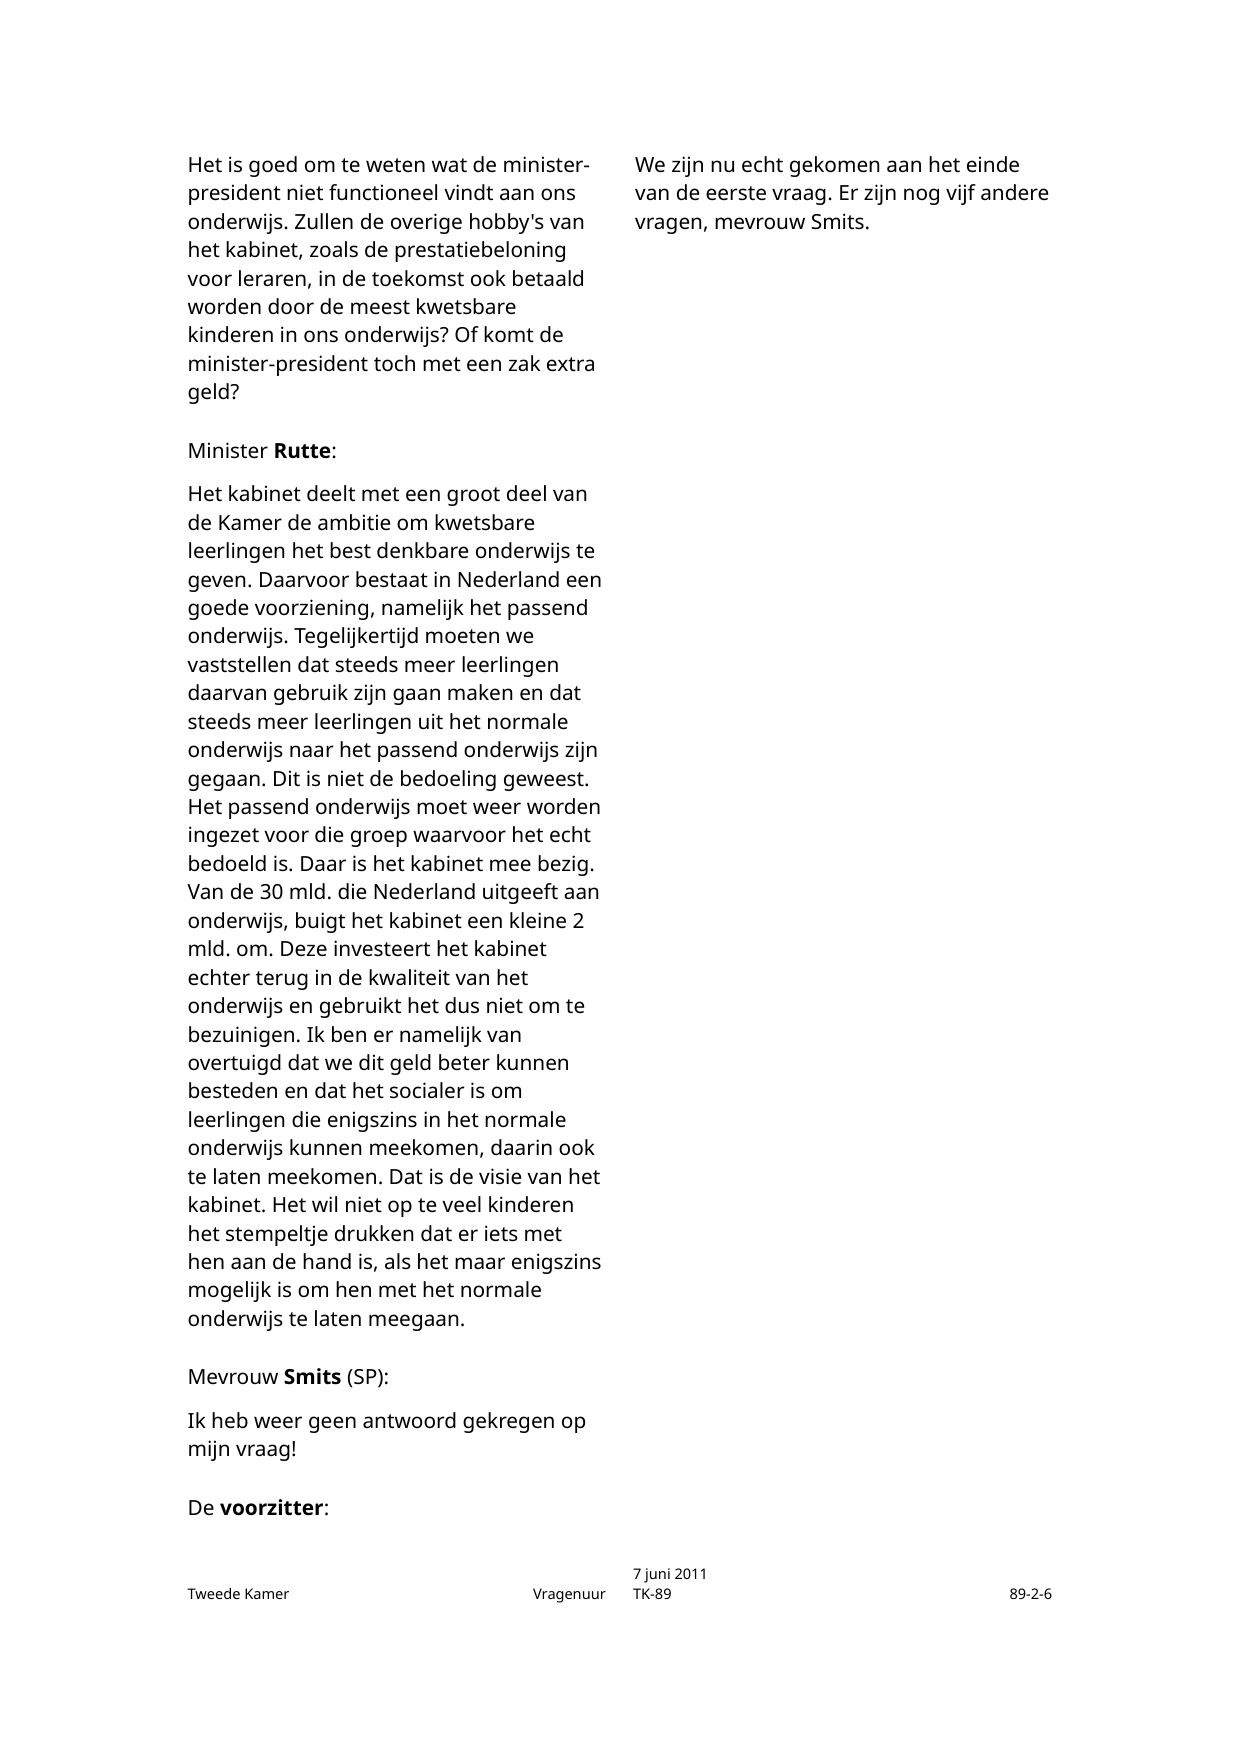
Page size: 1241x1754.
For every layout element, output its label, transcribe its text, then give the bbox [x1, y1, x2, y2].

text Minister Rutte: [187, 436, 605, 464]
text Ik heb weer geen antwoord gekregen op mijn vraag! [187, 1406, 605, 1463]
text Mevrouw Smits (SP): [187, 1362, 605, 1391]
text We zijn nu echt gekomen aan het einde van de eerste vraag. Er zijn nog vijf andere vragen, mevrouw Smits. [635, 150, 1053, 235]
text De voorzitter: [187, 1493, 605, 1521]
text Het is goed om te weten wat de minister-president niet functioneel vindt aan ons onderwijs. Zullen de overige hobby's van het kabinet, zoals de prestatiebeloning voor leraren, in de toekomst ook betaald worden door de meest kwetsbare kinderen in ons onderwijs? Of komt de minister-president toch met een zak extra geld? [187, 150, 605, 406]
text Het kabinet deelt met een groot deel van de Kamer de ambitie om kwetsbare leerlingen het best denkbare onderwijs te geven. Daarvoor bestaat in Nederland een goede voorziening, namelijk het passend onderwijs. Tegelijkertijd moeten we vaststellen dat steeds meer leerlingen daarvan gebruik zijn gaan maken en dat steeds meer leerlingen uit het normale onderwijs naar het passend onderwijs zijn gegaan. Dit is niet de bedoeling geweest. Het passend onderwijs moet weer worden ingezet voor die groep waarvoor het echt bedoeld is. Daar is het kabinet mee bezig. Van de 30 mld. die Nederland uitgeeft aan onderwijs, buigt het kabinet een kleine 2 mld. om. Deze investeert het kabinet echter terug in de kwaliteit van het onderwijs en gebruikt het dus niet om te bezuinigen. Ik ben er namelijk van overtuigd dat we dit geld beter kunnen besteden en dat het socialer is om leerlingen die enigszins in het normale onderwijs kunnen meekomen, daarin ook te laten meekomen. Dat is de visie van het kabinet. Het wil niet op te veel kinderen het stempeltje drukken dat er iets met hen aan de hand is, als het maar enigszins mogelijk is om hen met het normale onderwijs te laten meegaan. [187, 479, 605, 1332]
